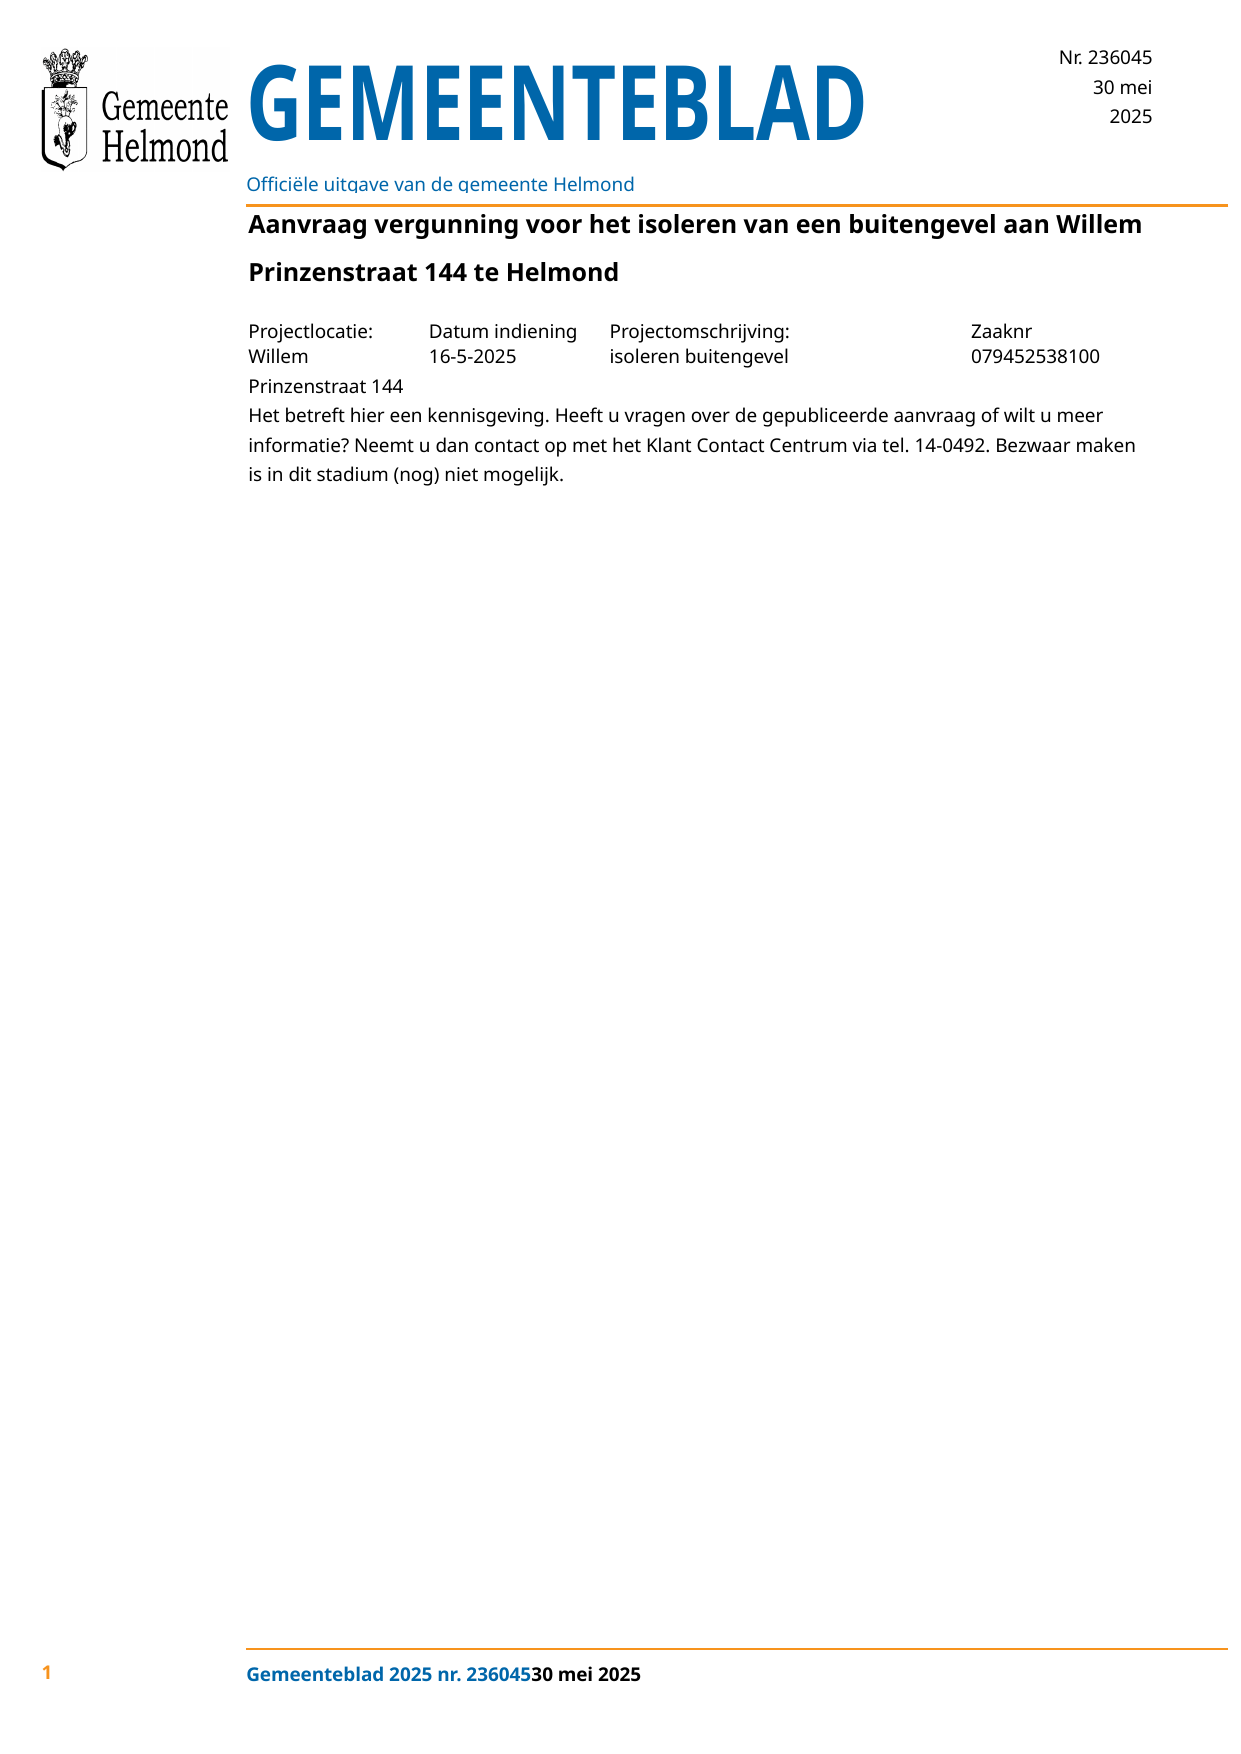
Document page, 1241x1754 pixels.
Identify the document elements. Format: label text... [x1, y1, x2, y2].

table_header Projectomschrijving: [609, 318, 790, 344]
table_header Projectlocatie: [248, 318, 429, 344]
table_cell 16-5-2025 [429, 344, 609, 399]
table_cell isoleren buitengevel [609, 344, 790, 399]
table_header Datum indiening [429, 318, 609, 344]
text Het betreft hier een kennisgeving. Heeft u vragen over de gepubliceerde aanvraag of wilt u meer informatie? Neemt u dan contact op met het Klant Contact Centrum via tel. 14-0492. Bezwaar maken is in dit stadium (nog) niet mogelijk. [248, 402, 1152, 487]
table_cell Willem Prinzenstraat 144 [248, 344, 429, 399]
text Aanvraag vergunning voor het isoleren van een buitengevel aan Willem Prinzenstraat 144 te Helmond [248, 207, 1152, 288]
table_cell 079452538100 [971, 344, 1152, 399]
table_header Zaaknr [971, 318, 1152, 344]
picture [41, 47, 231, 172]
table_header [790, 318, 971, 344]
table_cell [790, 344, 971, 399]
